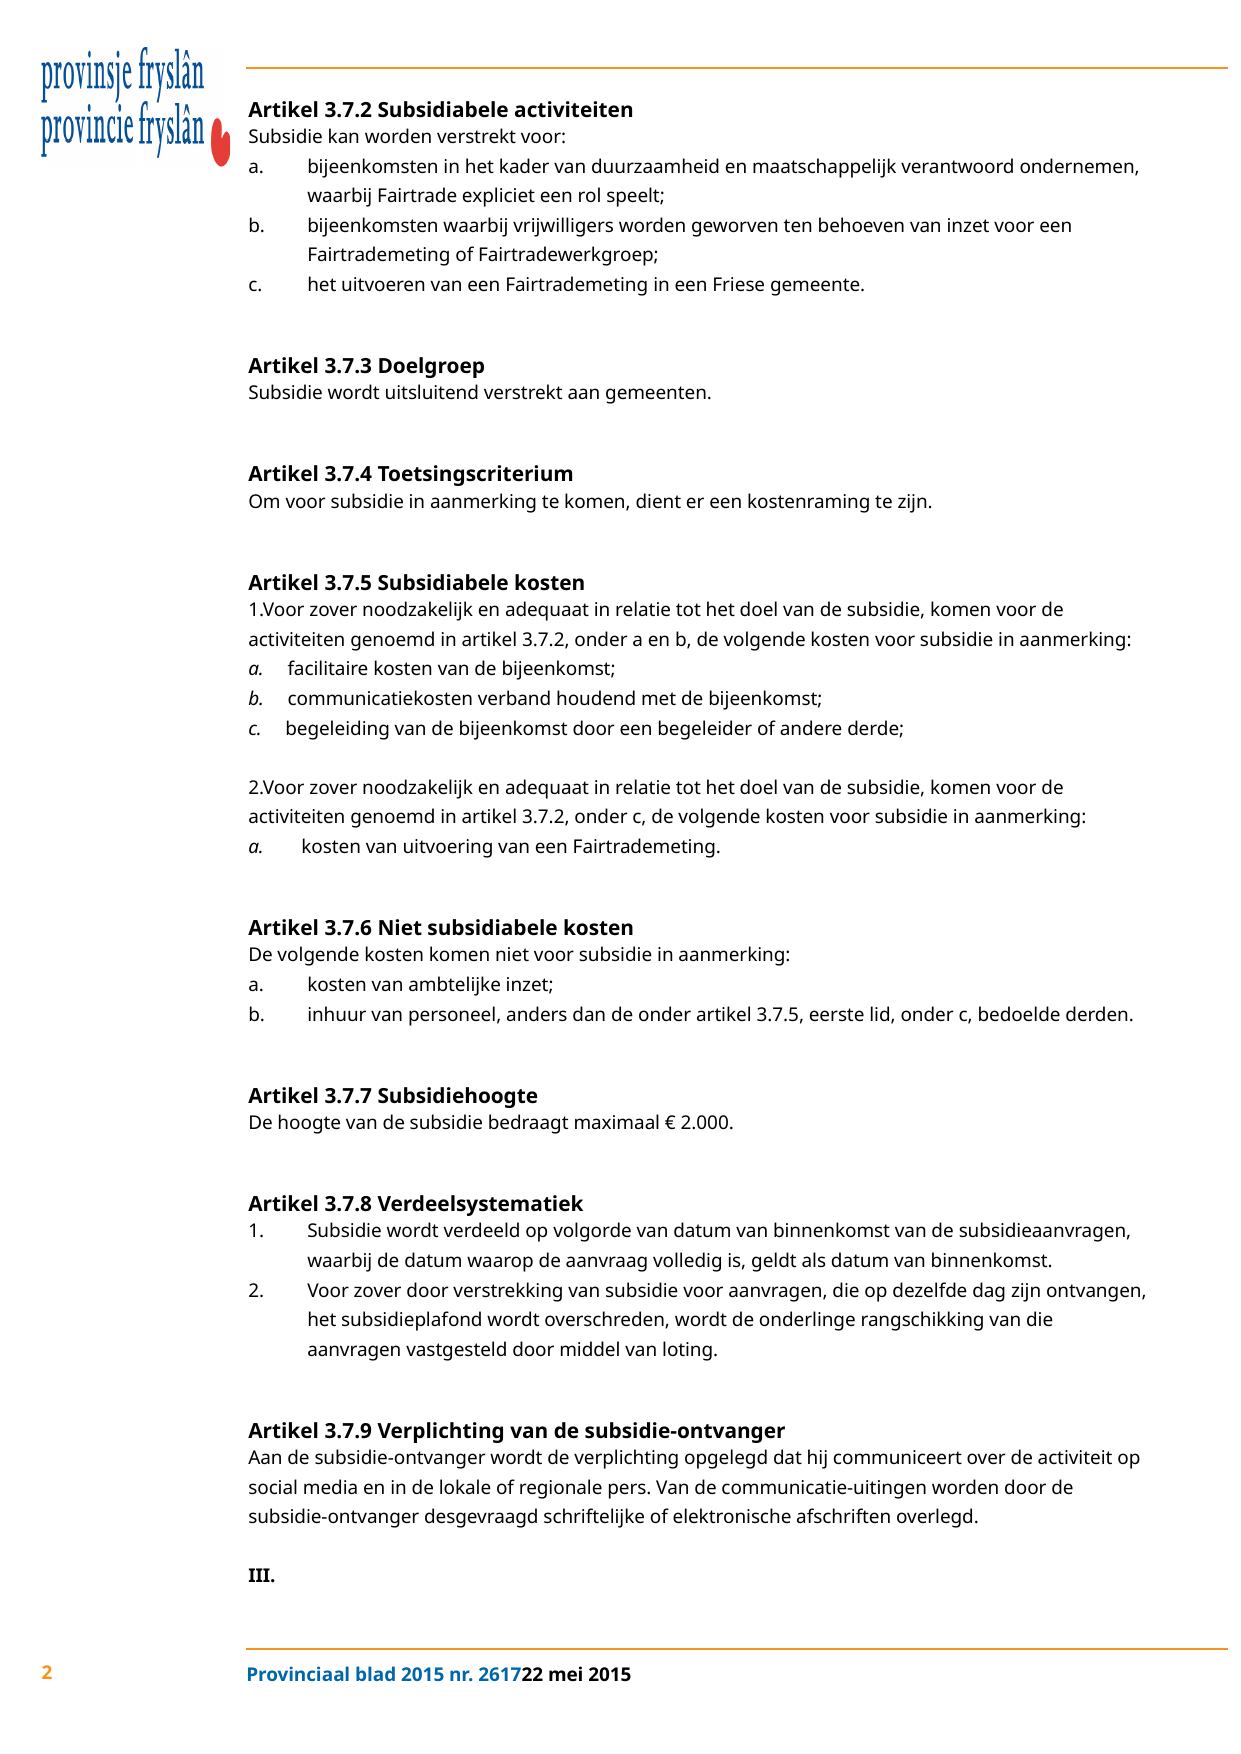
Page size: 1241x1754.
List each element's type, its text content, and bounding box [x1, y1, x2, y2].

text 2.Voor zover noodzakelijk en adequaat in relatie tot het doel van de subsidie, komen voor de activiteiten genoemd in artikel 3.7.2, onder c, de volgende kosten voor subsidie in aanmerking: [248, 774, 1152, 829]
list Voor zover door verstrekking van subsidie voor aanvragen, die op dezelfde dag zijn ontvangen, het subsidieplafond wordt overschreden, wordt de onderlinge rangschikking van die aanvragen vastgesteld door middel van loting. [248, 1277, 1152, 1362]
text b. communicatiekosten verband houdend met de bijeenkomst; [248, 685, 1152, 711]
list kosten van ambtelijke inzet; [248, 971, 1152, 997]
list Subsidie wordt verdeeld op volgorde van datum van binnenkomst van de subsidieaanvragen, waarbij de datum waarop de aanvraag volledig is, geldt als datum van binnenkomst. [248, 1218, 1152, 1273]
text De hoogte van de subsidie bedraagt maximaal € 2.000. [248, 1109, 1152, 1135]
text a. facilitaire kosten van de bijeenkomst; [248, 656, 1152, 681]
text Artikel 3.7.7 Subsidiehoogte [248, 1081, 1152, 1109]
text c. begeleiding van de bijeenkomst door een begeleider of andere derde; [248, 715, 1152, 741]
text Artikel 3.7.5 Subsidiabele kosten [248, 568, 1152, 596]
list bijeenkomsten in het kader van duurzaamheid en maatschappelijk verantwoord ondernemen, waarbij Fairtrade expliciet een rol speelt; [248, 153, 1152, 208]
text Artikel 3.7.9 Verplichting van de subsidie-ontvanger [248, 1416, 1152, 1444]
text Aan de subsidie-ontvanger wordt de verplichting opgelegd dat hij communiceert over de activiteit op social media en in de lokale of regionale pers. Van de communicatie-uitingen worden door de subsidie-ontvanger desgevraagd schriftelijke of elektronische afschriften overlegd. [248, 1444, 1152, 1529]
list inhuur van personeel, anders dan de onder artikel 3.7.5, eerste lid, onder c, bedoelde derden. [248, 1001, 1152, 1026]
text a. kosten van uitvoering van een Fairtrademeting. [248, 833, 1152, 859]
list het uitvoeren van een Fairtrademeting in een Friese gemeente. [248, 271, 1152, 297]
text 1.Voor zover noodzakelijk en adequaat in relatie tot het doel van de subsidie, komen voor de activiteiten genoemd in artikel 3.7.2, onder a en b, de volgende kosten voor subsidie in aanmerking: [248, 596, 1152, 652]
text Artikel 3.7.2 Subsidiabele activiteiten [248, 95, 1152, 123]
text Artikel 3.7.8 Verdeelsystematiek [248, 1189, 1152, 1218]
text Artikel 3.7.4 Toetsingscriterium [248, 459, 1152, 488]
text Subsidie wordt uitsluitend verstrekt aan gemeenten. [248, 379, 1152, 405]
text Subsidie kan worden verstrekt voor: [248, 123, 1152, 149]
list bijeenkomsten waarbij vrijwilligers worden geworven ten behoeven van inzet voor een Fairtrademeting of Fairtradewerkgroep; [248, 212, 1152, 267]
text III. [248, 1563, 1152, 1588]
text Om voor subsidie in aanmerking te komen, dient er een kostenraming te zijn. [248, 488, 1152, 514]
picture [41, 47, 231, 172]
text Artikel 3.7.3 Doelgroep [248, 351, 1152, 379]
text De volgende kosten komen niet voor subsidie in aanmerking: [248, 942, 1152, 967]
text Artikel 3.7.6 Niet subsidiabele kosten [248, 913, 1152, 942]
